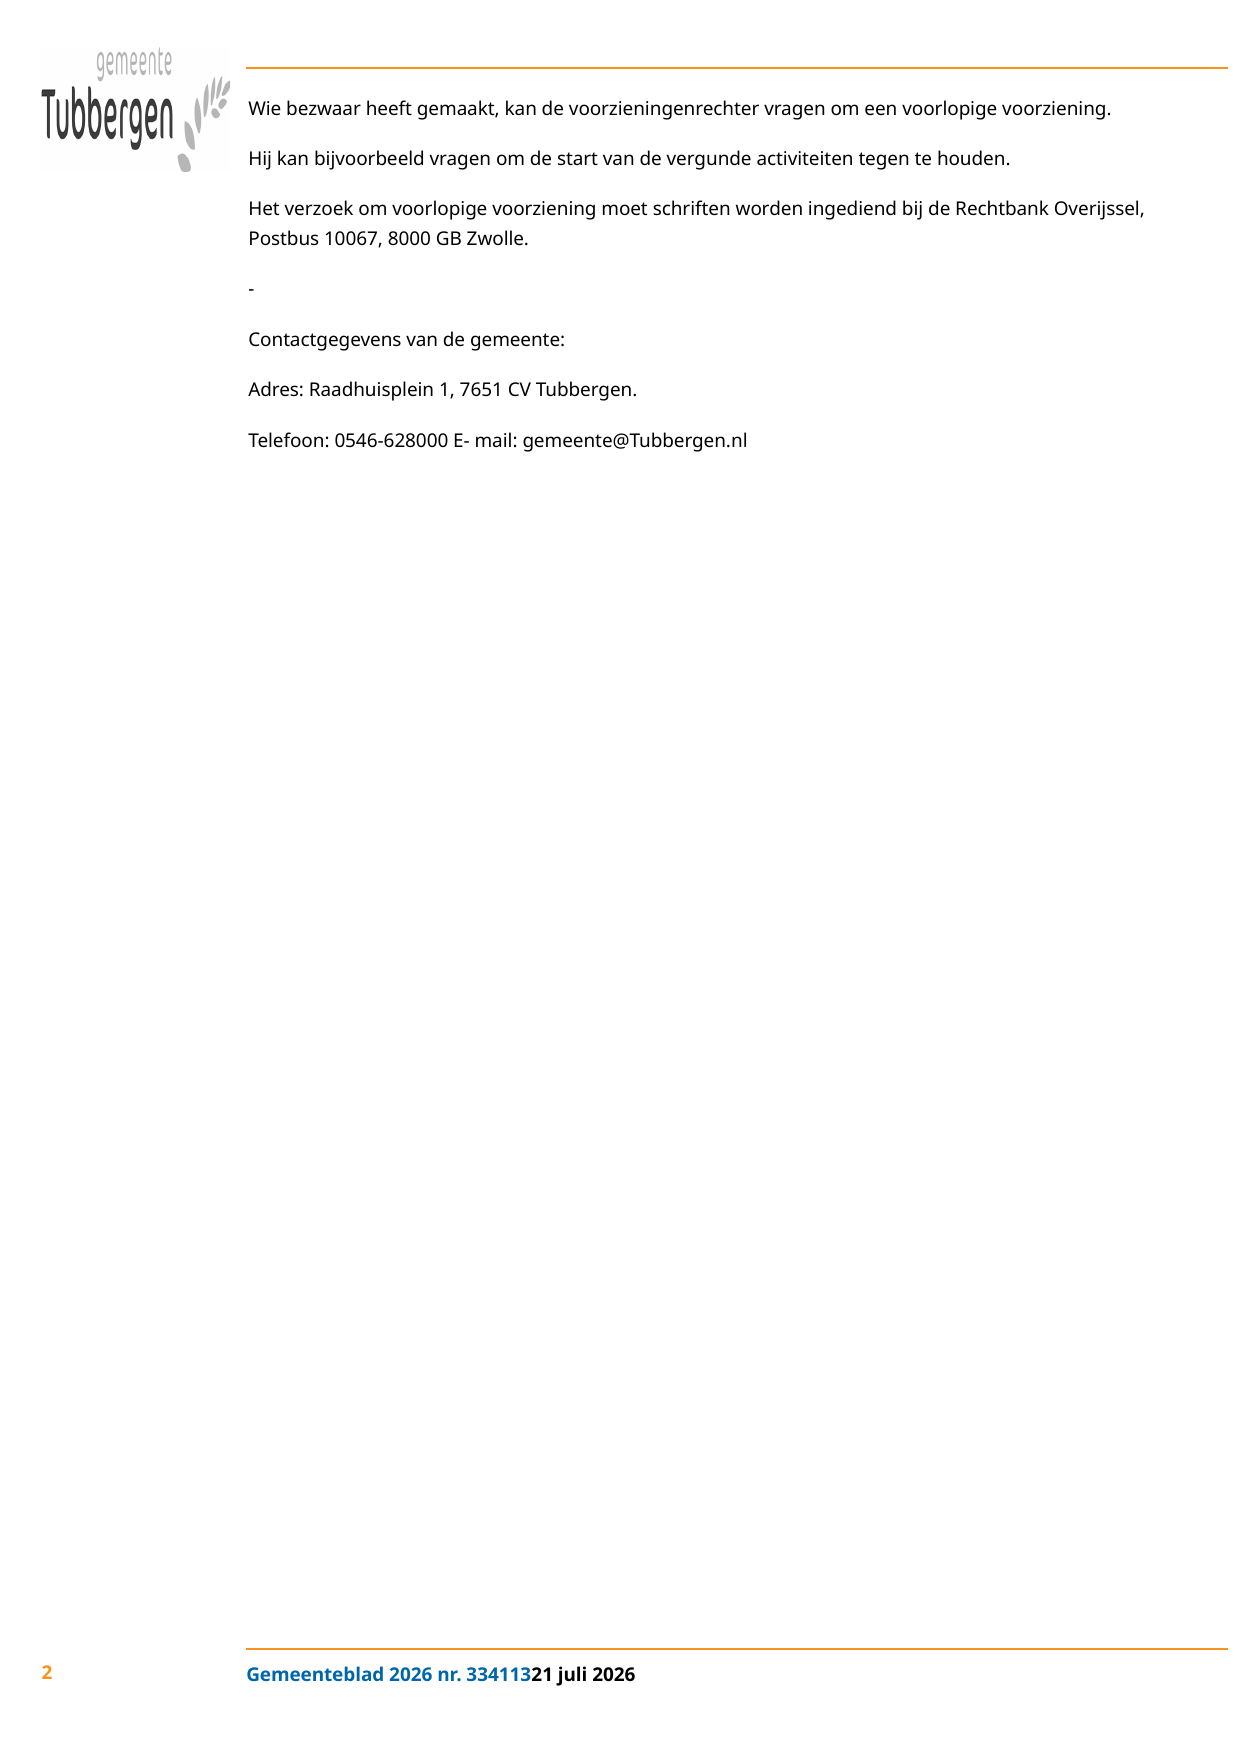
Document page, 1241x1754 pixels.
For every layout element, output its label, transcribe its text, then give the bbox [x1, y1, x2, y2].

text Telefoon: 0546-628000 E- mail: gemeente@Tubbergen.nl [248, 427, 1152, 453]
text Hij kan bijvoorbeeld vragen om de start van de vergunde activiteiten tegen te houden. [248, 145, 1152, 171]
text - [248, 276, 1152, 301]
text Wie bezwaar heeft gemaakt, kan de voorzieningenrechter vragen om een voorlopige voorziening. [248, 95, 1152, 121]
text Adres: Raadhuisplein 1, 7651 CV Tubbergen. [248, 376, 1152, 402]
text Het verzoek om voorlopige voorziening moet schriften worden ingediend bij de Rechtbank Overijssel, Postbus 10067, 8000 GB Zwolle. [248, 196, 1152, 251]
picture [41, 47, 231, 172]
text Contactgegevens van de gemeente: [248, 326, 1152, 352]
